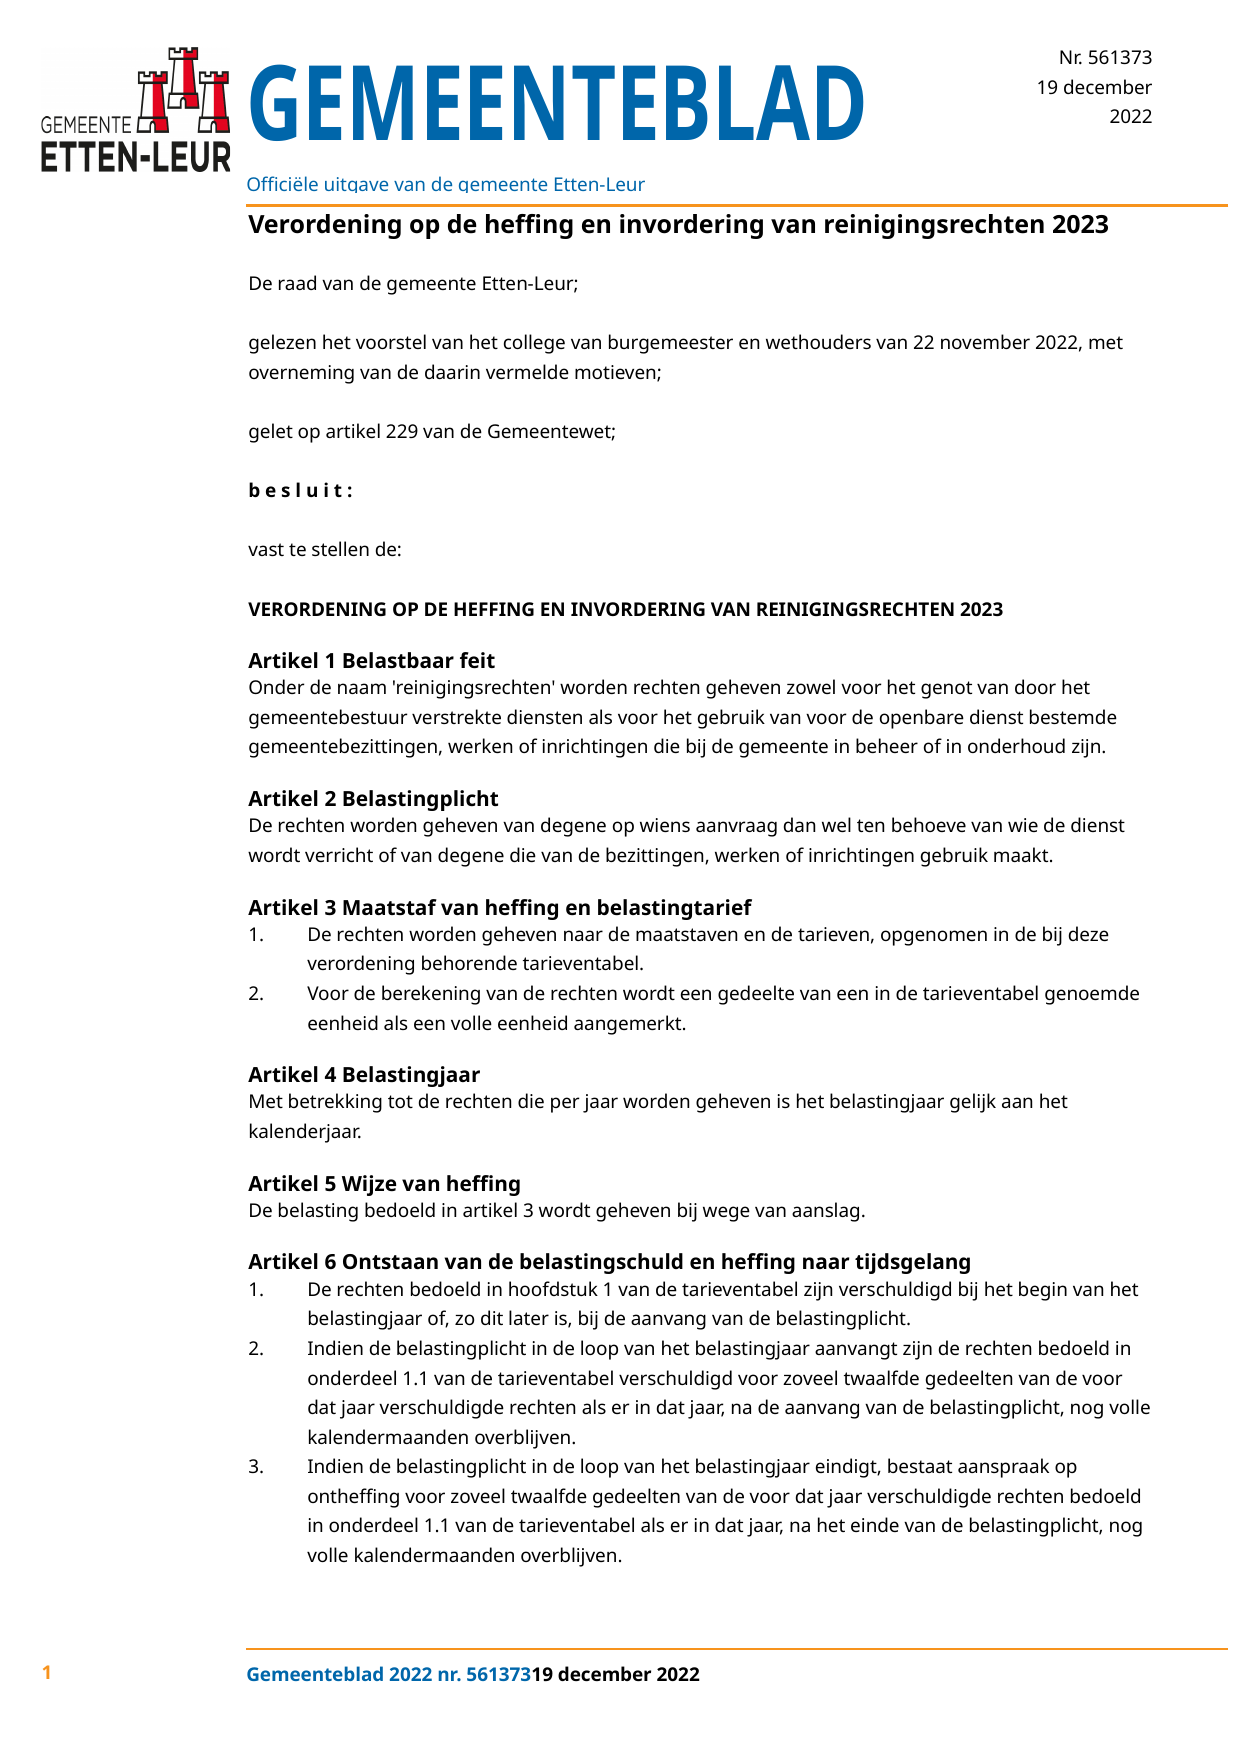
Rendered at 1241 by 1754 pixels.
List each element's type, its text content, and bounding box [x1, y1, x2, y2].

text VERORDENING OP DE HEFFING EN INVORDERING VAN REINIGINGSRECHTEN 2023 [248, 596, 1152, 621]
list Indien de belastingplicht in de loop van het belastingjaar eindigt, bestaat aanspraak op ontheffing voor zoveel twaalfde gedeelten van de voor dat jaar verschuldigde rechten bedoeld in onderdeel 1.1 van de tarieventabel als er in dat jaar, na het einde van de belastingplicht, nog volle kalendermaanden overblijven. [248, 1453, 1152, 1568]
text De belasting bedoeld in artikel 3 wordt geheven bij wege van aanslag. [248, 1197, 1152, 1223]
text Artikel 5 Wijze van heffing [248, 1169, 1152, 1197]
list De rechten worden geheven naar de maatstaven en de tarieven, opgenomen in de bij deze verordening behorende tarieventabel. [248, 921, 1152, 976]
text De raad van de gemeente Etten-Leur; [248, 270, 1152, 296]
picture [41, 47, 231, 172]
list De rechten bedoeld in hoofdstuk 1 van de tarieventabel zijn verschuldigd bij het begin van het belastingjaar of, zo dit later is, bij de aanvang van de belastingplicht. [248, 1276, 1152, 1331]
text Artikel 2 Belastingplicht [248, 784, 1152, 813]
text gelezen het voorstel van het college van burgemeester en wethouders van 22 november 2022, met overneming van de daarin vermelde motieven; [248, 329, 1152, 385]
text Met betrekking tot de rechten die per jaar worden geheven is het belastingjaar gelijk aan het kalenderjaar. [248, 1089, 1152, 1144]
text vast te stellen de: [248, 537, 1152, 562]
text Artikel 4 Belastingjaar [248, 1060, 1152, 1089]
text Artikel 6 Ontstaan van de belastingschuld en heffing naar tijdsgelang [248, 1247, 1152, 1276]
text Artikel 1 Belastbaar feit [248, 646, 1152, 674]
text Artikel 3 Maatstaf van heffing en belastingtarief [248, 893, 1152, 921]
list Indien de belastingplicht in de loop van het belastingjaar aanvangt zijn de rechten bedoeld in onderdeel 1.1 van de tarieventabel verschuldigd voor zoveel twaalfde gedeelten van de voor dat jaar verschuldigde rechten als er in dat jaar, na de aanvang van de belastingplicht, nog volle kalendermaanden overblijven. [248, 1335, 1152, 1449]
text gelet op artikel 229 van de Gemeentewet; [248, 418, 1152, 444]
text De rechten worden geheven van degene op wiens aanvraag dan wel ten behoeve van wie de dienst wordt verricht of van degene die van de bezittingen, werken of inrichtingen gebruik maakt. [248, 813, 1152, 868]
text Verordening op de heffing en invordering van reinigingsrechten 2023 [248, 207, 1152, 241]
list Voor de berekening van de rechten wordt een gedeelte van een in de tarieventabel genoemde eenheid als een volle eenheid aangemerkt. [248, 980, 1152, 1036]
text Onder de naam 'reinigingsrechten' worden rechten geheven zowel voor het genot van door het gemeentebestuur verstrekte diensten als voor het gebruik van voor de openbare dienst bestemde gemeentebezittingen, werken of inrichtingen die bij de gemeente in beheer of in onderhoud zijn. [248, 674, 1152, 759]
text b e s l u i t : [248, 477, 1152, 503]
